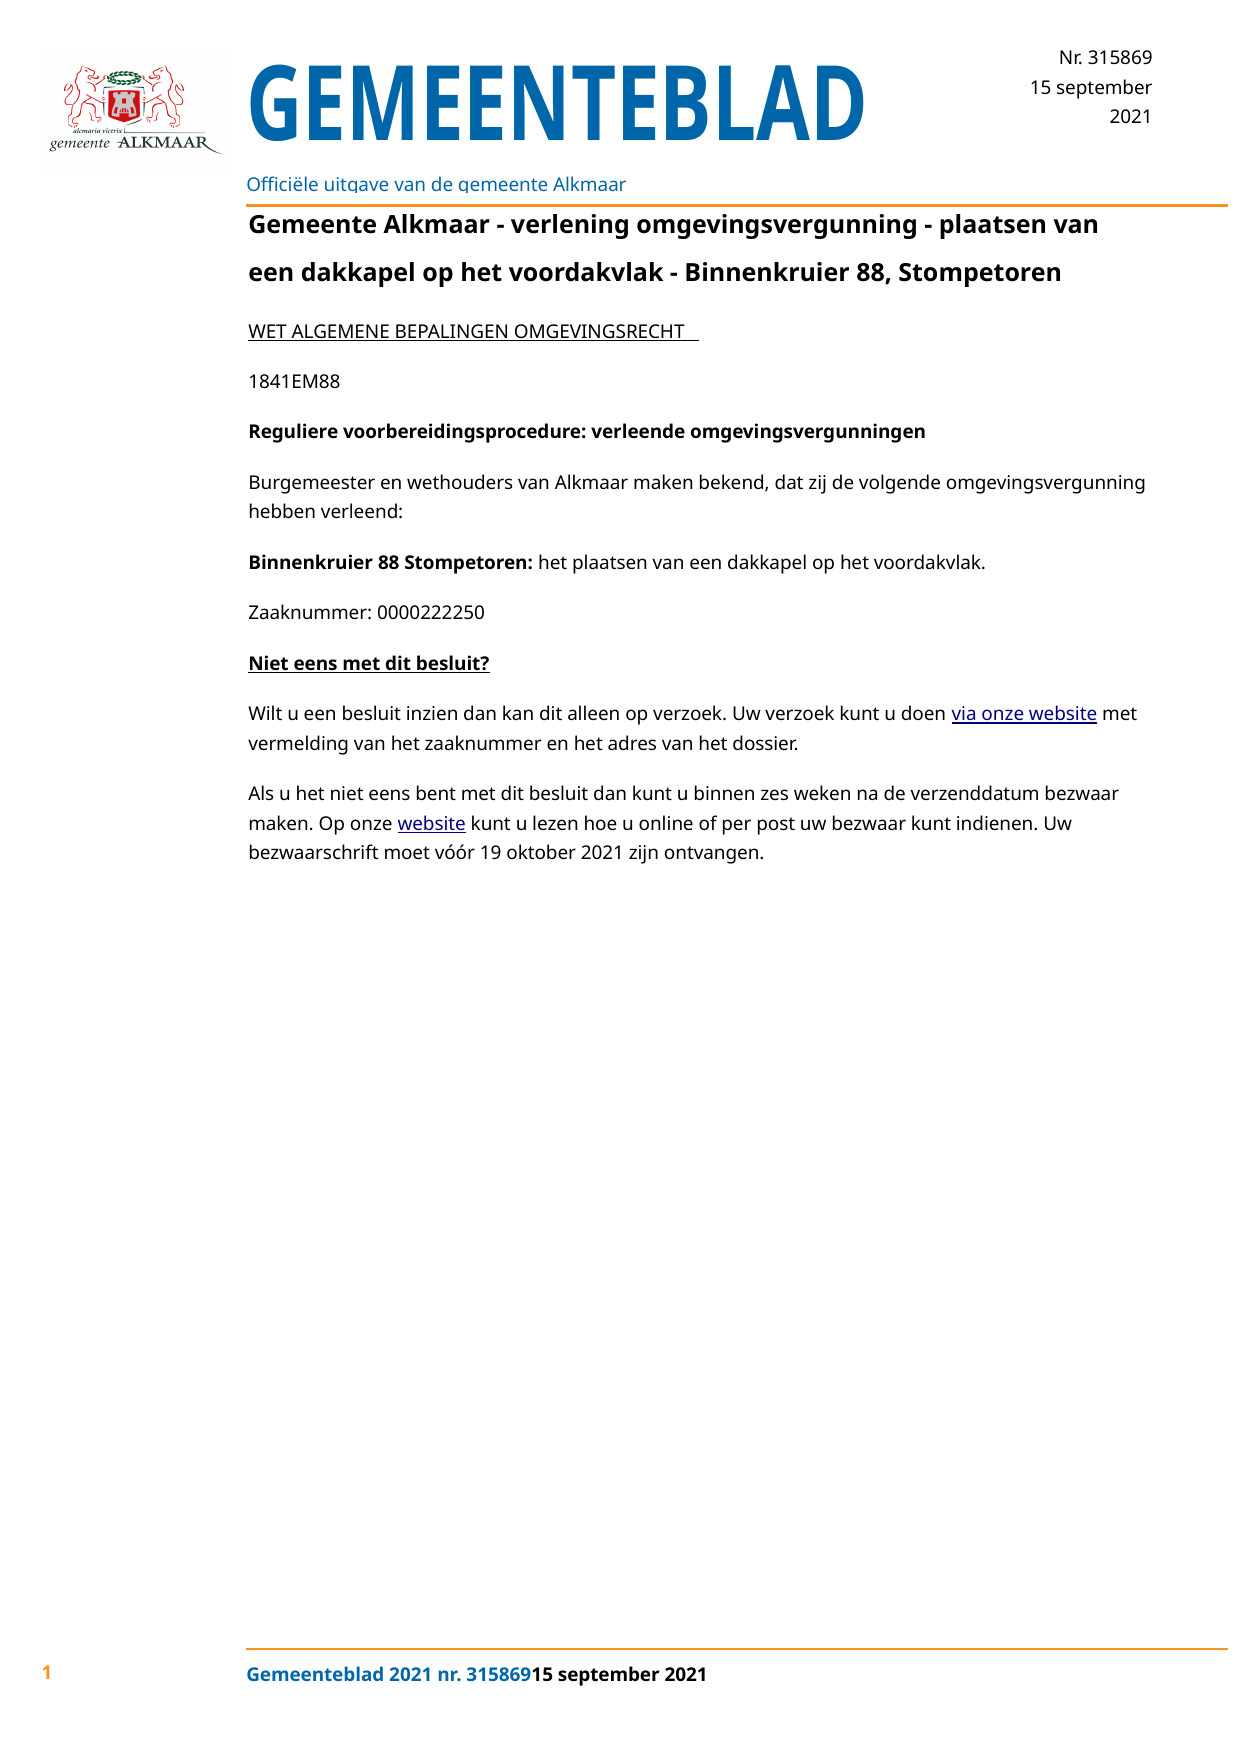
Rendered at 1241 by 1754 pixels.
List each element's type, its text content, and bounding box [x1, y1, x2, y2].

text Reguliere voorbereidingsprocedure: verleende omgevingsvergunningen [248, 419, 1152, 444]
text Binnenkruier 88 Stompetoren: het plaatsen van een dakkapel op het voordakvlak. [248, 549, 1152, 575]
text Als u het niet eens bent met dit besluit dan kunt u binnen zes weken na de verzenddatum bezwaar maken. Op onze website kunt u lezen hoe u online of per post uw bezwaar kunt indienen. Uw bezwaarschrift moet vóór 19 oktober 2021 zijn ontvangen. [248, 780, 1152, 865]
text Wilt u een besluit inzien dan kan dit alleen op verzoek. Uw verzoek kunt u doen via onze website met vermelding van het zaaknummer en het adres van het dossier. [248, 700, 1152, 756]
text Zaaknummer: 0000222250 [248, 599, 1152, 625]
picture [41, 47, 231, 172]
text 1841EM88 [248, 368, 1152, 394]
text Niet eens met dit besluit? [248, 650, 1152, 676]
text Burgemeester en wethouders van Alkmaar maken bekend, dat zij de volgende omgevingsvergunning hebben verleend: [248, 469, 1152, 524]
text WET ALGEMENE BEPALINGEN OMGEVINGSRECHT [248, 318, 1152, 344]
text Gemeente Alkmaar - verlening omgevingsvergunning - plaatsen van een dakkapel op het voordakvlak - Binnenkruier 88, Stompetoren [248, 207, 1152, 288]
